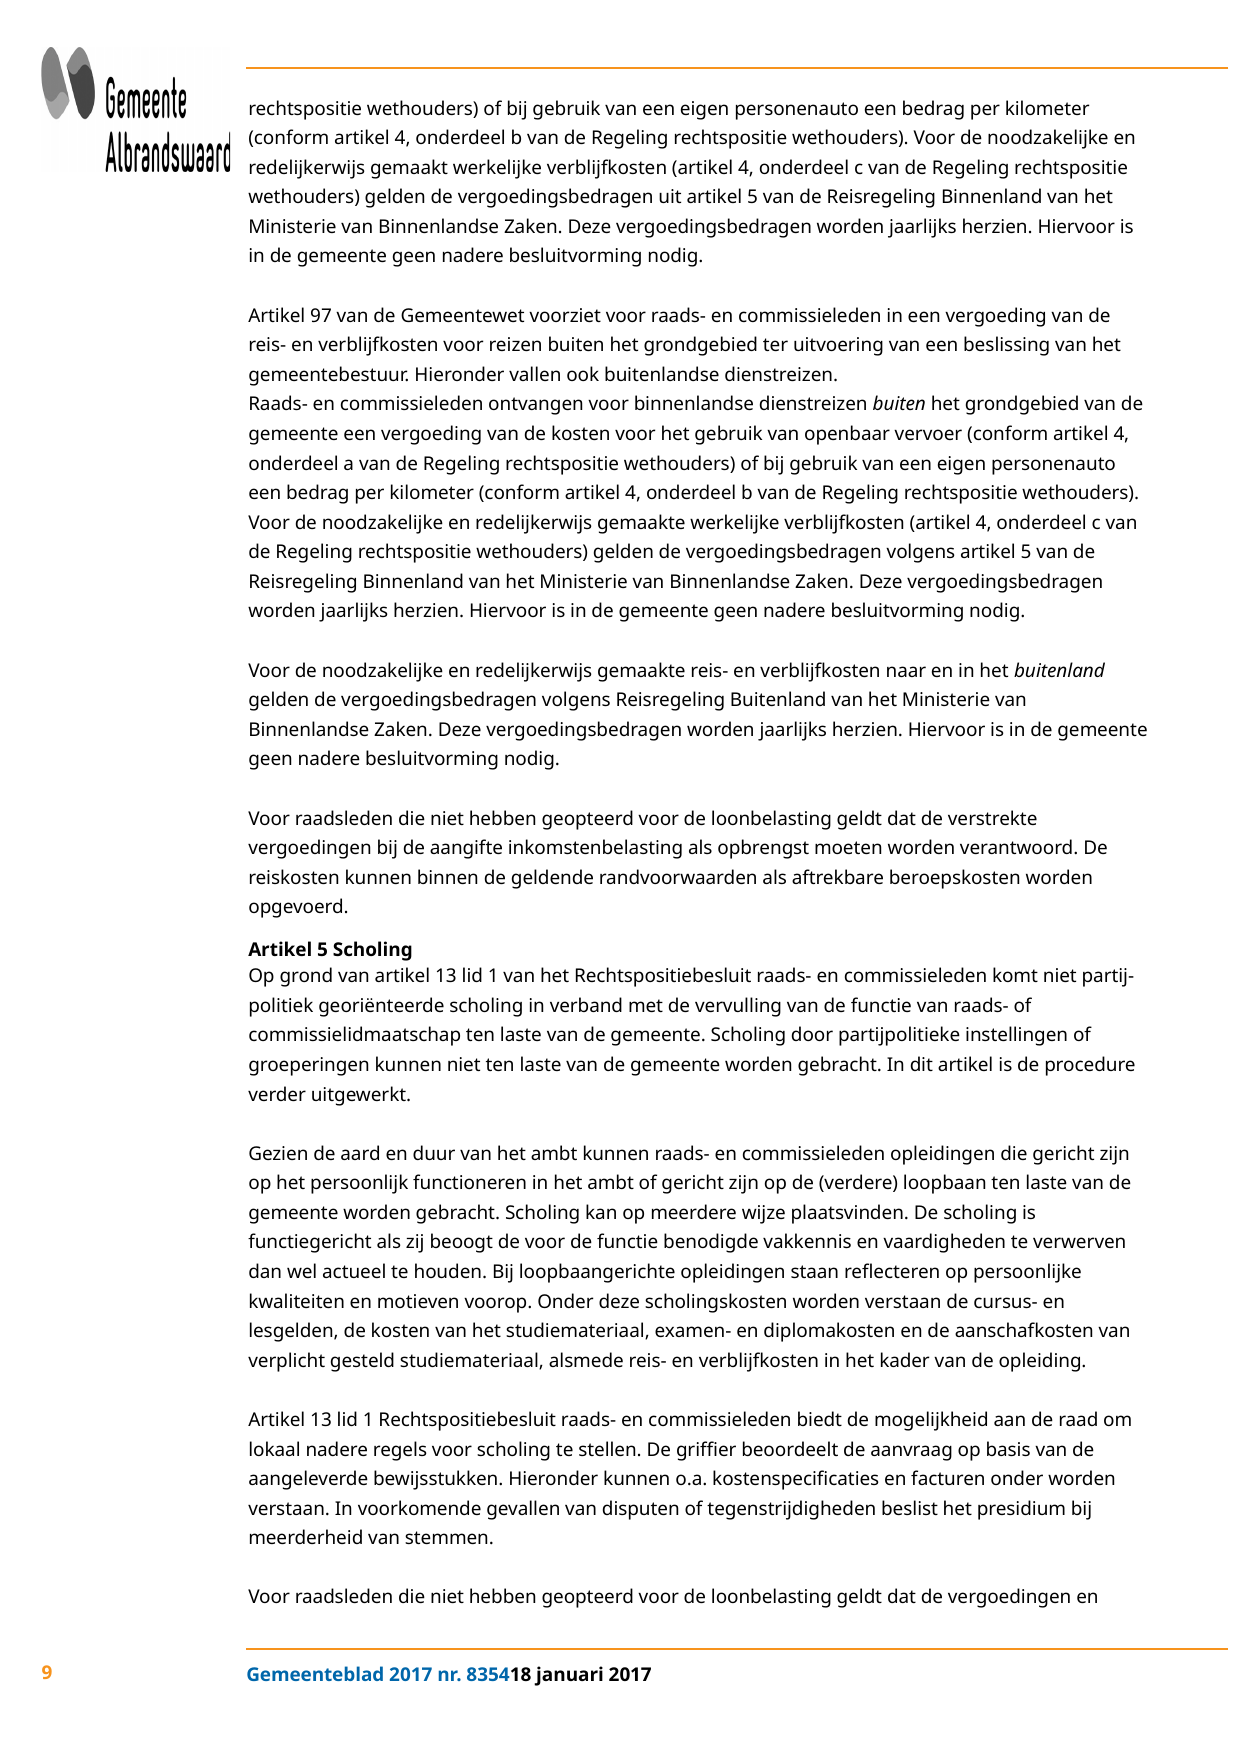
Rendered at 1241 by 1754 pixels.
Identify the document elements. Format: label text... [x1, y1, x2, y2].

text Artikel 5 Scholing [248, 937, 1152, 962]
text Artikel 97 van de Gemeentewet voorziet voor raads- en commissieleden in een vergoeding van de reis- en verblijfkosten voor reizen buiten het grondgebied ter uitvoering van een beslissing van het gemeentebestuur. Hieronder vallen ook buitenlandse dienstreizen. [248, 302, 1152, 387]
text Op grond van artikel 13 lid 1 van het Rechtspositiebesluit raads- en commissieleden komt niet partij-politiek georiënteerde scholing in verband met de vervulling van de functie van raads- of commissielidmaatschap ten laste van de gemeente. Scholing door partijpolitieke instellingen of groeperingen kunnen niet ten laste van de gemeente worden gebracht. In dit artikel is de procedure verder uitgewerkt. [248, 962, 1152, 1106]
text Artikel 13 lid 1 Rechtspositiebesluit raads- en commissieleden biedt de mogelijkheid aan de raad om lokaal nadere regels voor scholing te stellen. De griffier beoordeelt de aanvraag op basis van de aangeleverde bewijsstukken. Hieronder kunnen o.a. kostenspecificaties en facturen onder worden verstaan. In voorkomende gevallen van disputen of tegenstrijdigheden beslist het presidium bij meerderheid van stemmen. [248, 1406, 1152, 1550]
text Voor raadsleden die niet hebben geopteerd voor de loonbelasting geldt dat de vergoedingen en [248, 1584, 1152, 1609]
text Voor de noodzakelijke en redelijkerwijs gemaakte reis- en verblijfkosten naar en in het buitenland gelden de vergoedingsbedragen volgens Reisregeling Buitenland van het Ministerie van Binnenlandse Zaken. Deze vergoedingsbedragen worden jaarlijks herzien. Hiervoor is in de gemeente geen nadere besluitvorming nodig. [248, 657, 1152, 771]
picture [41, 47, 231, 172]
text Raads- en commissieleden ontvangen voor binnenlandse dienstreizen buiten het grondgebied van de gemeente een vergoeding van de kosten voor het gebruik van openbaar vervoer (conform artikel 4, onderdeel a van de Regeling rechtspositie wethouders) of bij gebruik van een eigen personenauto een bedrag per kilometer (conform artikel 4, onderdeel b van de Regeling rechtspositie wethouders). Voor de noodzakelijke en redelijkerwijs gemaakte werkelijke verblijfkosten (artikel 4, onderdeel c van de Regeling rechtspositie wethouders) gelden de vergoedingsbedragen volgens artikel 5 van de Reisregeling Binnenland van het Ministerie van Binnenlandse Zaken. Deze vergoedingsbedragen worden jaarlijks herzien. Hiervoor is in de gemeente geen nadere besluitvorming nodig. [248, 391, 1152, 623]
text rechtspositie wethouders) of bij gebruik van een eigen personenauto een bedrag per kilometer (conform artikel 4, onderdeel b van de Regeling rechtspositie wethouders). Voor de noodzakelijke en redelijkerwijs gemaakt werkelijke verblijfkosten (artikel 4, onderdeel c van de Regeling rechtspositie wethouders) gelden de vergoedingsbedragen uit artikel 5 van de Reisregeling Binnenland van het Ministerie van Binnenlandse Zaken. Deze vergoedingsbedragen worden jaarlijks herzien. Hiervoor is in de gemeente geen nadere besluitvorming nodig. [248, 95, 1152, 268]
text Gezien de aard en duur van het ambt kunnen raads- en commissieleden opleidingen die gericht zijn op het persoonlijk functioneren in het ambt of gericht zijn op de (verdere) loopbaan ten laste van de gemeente worden gebracht. Scholing kan op meerdere wijze plaatsvinden. De scholing is functiegericht als zij beoogt de voor de functie benodigde vakkennis en vaardigheden te verwerven dan wel actueel te houden. Bij loopbaangerichte opleidingen staan reflecteren op persoonlijke kwaliteiten en motieven voorop. Onder deze scholingskosten worden verstaan de cursus- en lesgelden, de kosten van het studiemateriaal, examen- en diplomakosten en de aanschafkosten van verplicht gesteld studiemateriaal, alsmede reis- en verblijfkosten in het kader van de opleiding. [248, 1140, 1152, 1373]
text Voor raadsleden die niet hebben geopteerd voor de loonbelasting geldt dat de verstrekte vergoedingen bij de aangifte inkomstenbelasting als opbrengst moeten worden verantwoord. De reiskosten kunnen binnen de geldende randvoorwaarden als aftrekbare beroepskosten worden opgevoerd. [248, 805, 1152, 919]
